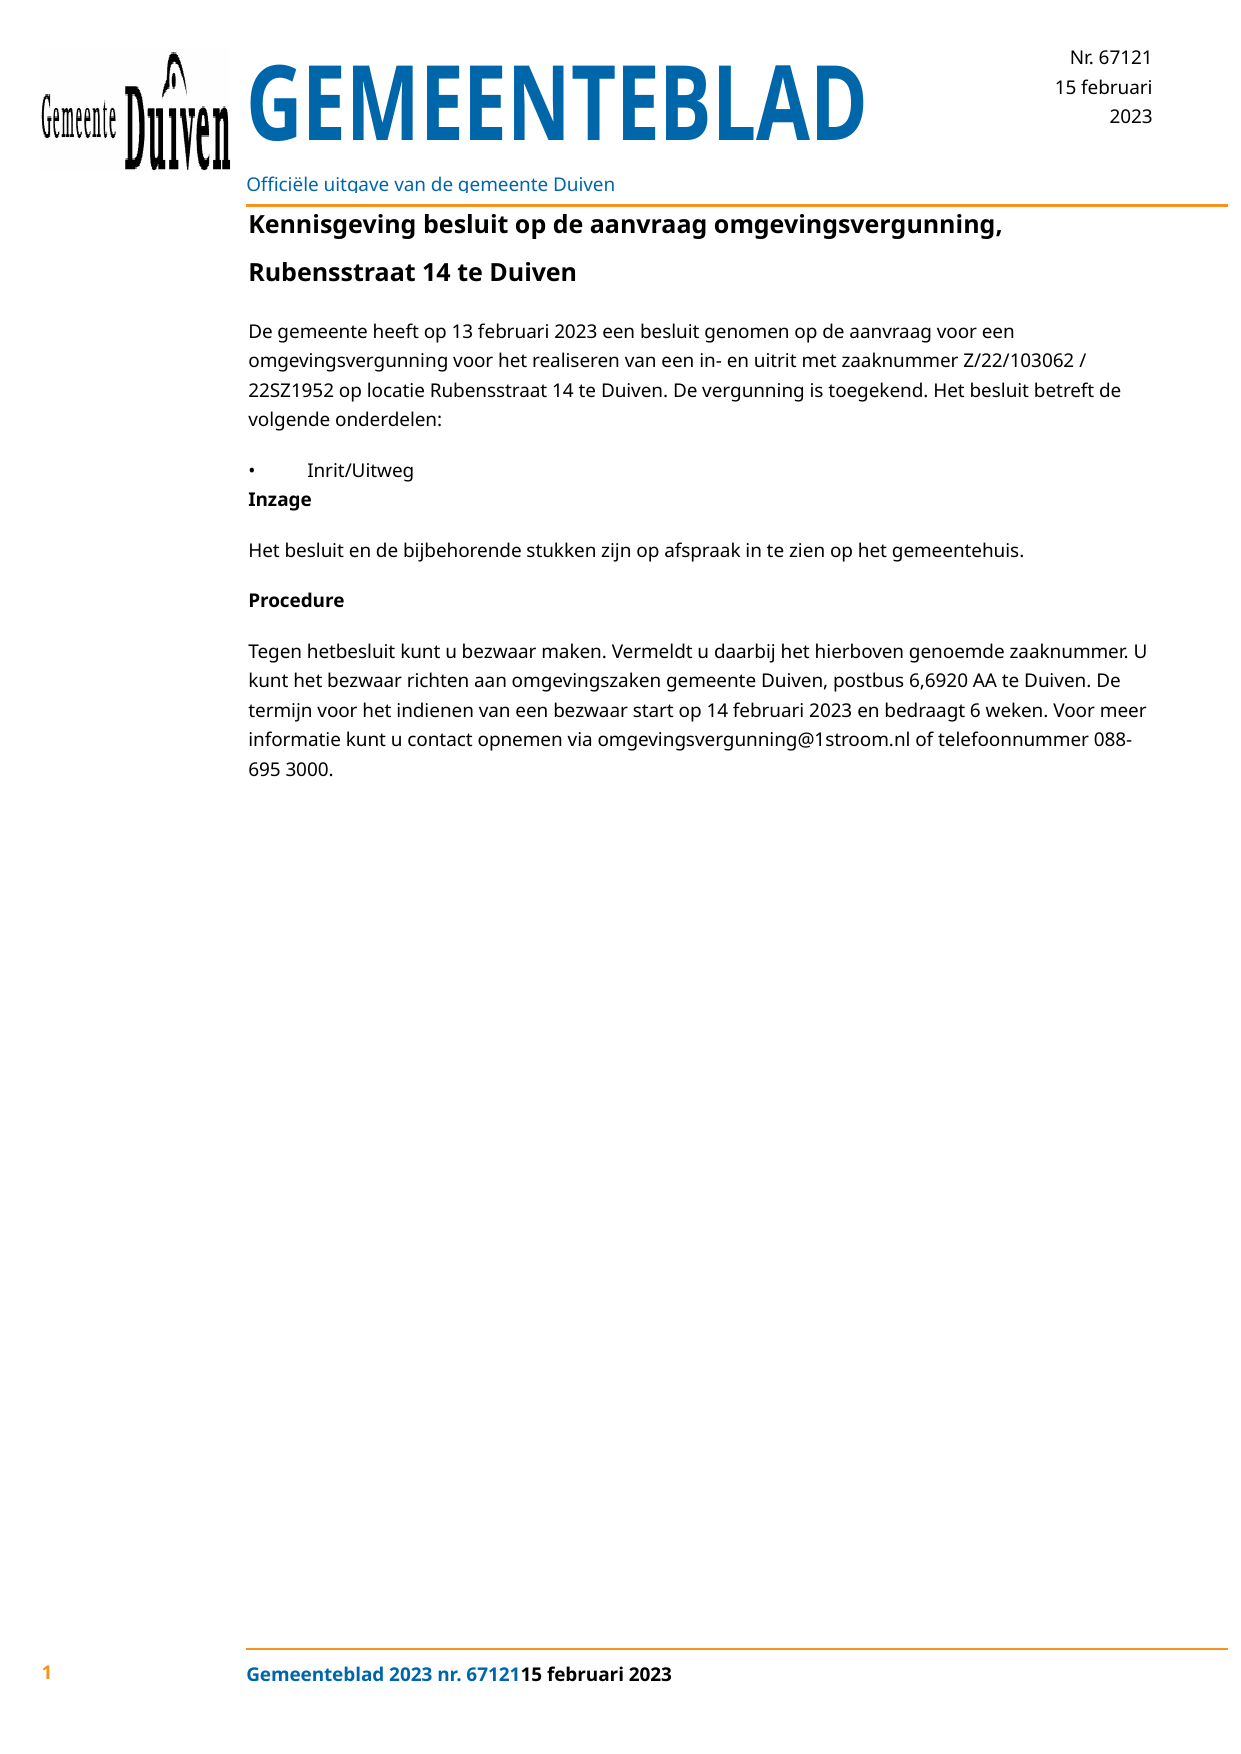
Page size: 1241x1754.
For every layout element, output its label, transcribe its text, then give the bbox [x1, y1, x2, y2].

picture [41, 47, 231, 172]
text De gemeente heeft op 13 februari 2023 een besluit genomen op de aanvraag voor een omgevingsvergunning voor het realiseren van een in- en uitrit met zaaknummer Z/22/103062 / 22SZ1952 op locatie Rubensstraat 14 te Duiven. De vergunning is toegekend. Het besluit betreft de volgende onderdelen: [248, 318, 1152, 432]
list Inrit/Uitweg [248, 457, 1152, 483]
text Kennisgeving besluit op de aanvraag omgevingsvergunning, Rubensstraat 14 te Duiven [248, 207, 1152, 288]
text Procedure [248, 587, 1152, 613]
text Tegen hetbesluit kunt u bezwaar maken. Vermeldt u daarbij het hierboven genoemde zaaknummer. U kunt het bezwaar richten aan omgevingszaken gemeente Duiven, postbus 6,6920 AA te Duiven. De termijn voor het indienen van een bezwaar start op 14 februari 2023 en bedraagt 6 weken. Voor meer informatie kunt u contact opnemen via omgevingsvergunning@1stroom.nl of telefoonnummer 088-695 3000. [248, 638, 1152, 782]
text Het besluit en de bijbehorende stukken zijn op afspraak in te zien op het gemeentehuis. [248, 537, 1152, 563]
text Inzage [248, 487, 1152, 512]
